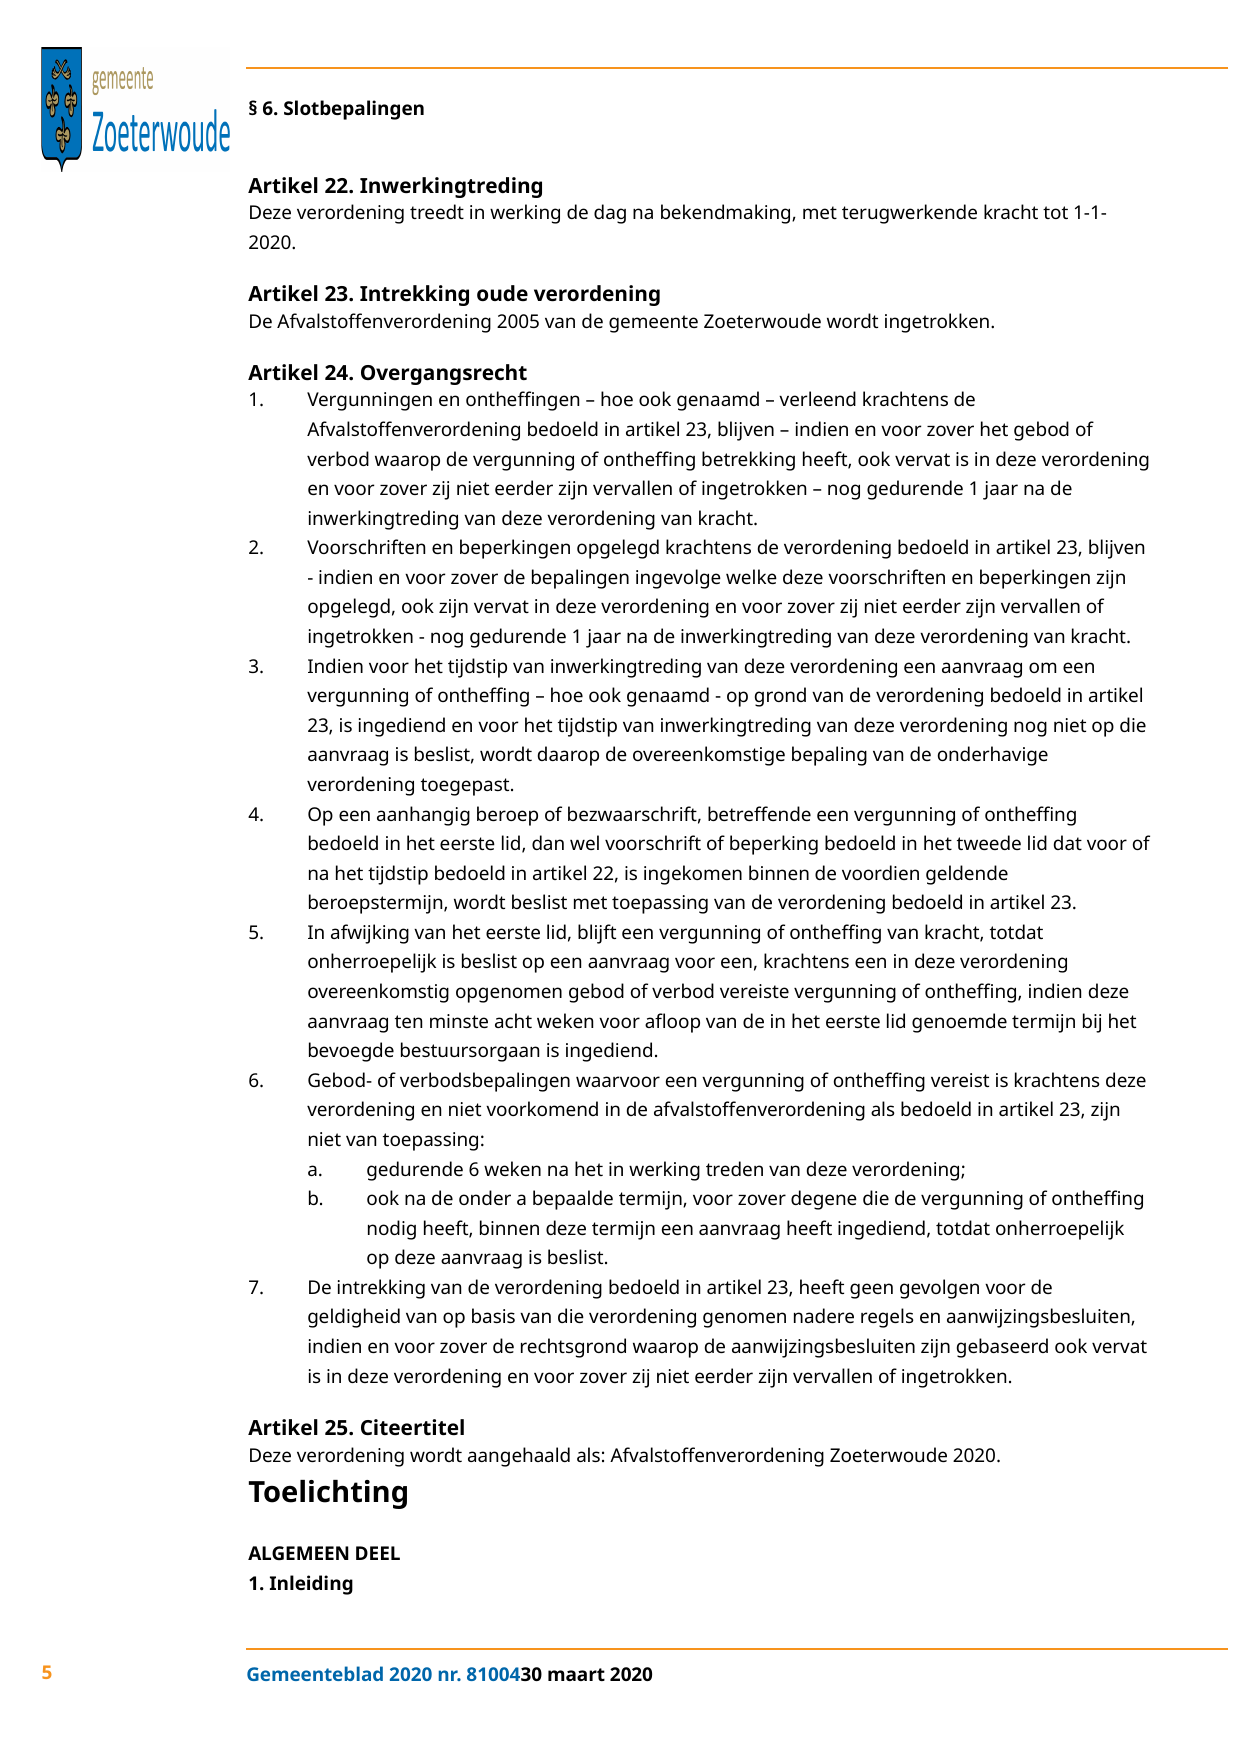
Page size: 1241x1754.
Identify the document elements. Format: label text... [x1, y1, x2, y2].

list Voorschriften en beperkingen opgelegd krachtens de verordening bedoeld in artikel 23, blijven - indien en voor zover de bepalingen ingevolge welke deze voorschriften en beperkingen zijn opgelegd, ook zijn vervat in deze verordening en voor zover zij niet eerder zijn vervallen of ingetrokken - nog gedurende 1 jaar na de inwerkingtreding van deze verordening van kracht. [248, 534, 1152, 649]
text 1. Inleiding [248, 1570, 1152, 1596]
text § 6. Slotbepalingen [248, 95, 1152, 121]
text Artikel 25. Citeertitel [248, 1413, 1152, 1442]
list Gebod- of verbodsbepalingen waarvoor een vergunning of ontheffing vereist is krachtens deze verordening en niet voorkomend in de afvalstoffenverordening als bedoeld in artikel 23, zijn niet van toepassing: [248, 1067, 1152, 1152]
text Artikel 22. Inwerkingtreding [248, 171, 1152, 199]
text Deze verordening treedt in werking de dag na bekendmaking, met terugwerkende kracht tot 1-1-2020. [248, 199, 1152, 255]
list ook na de onder a bepaalde termijn, voor zover degene die de vergunning of ontheffing nodig heeft, binnen deze termijn een aanvraag heeft ingediend, totdat onherroepelijk op deze aanvraag is beslist. [307, 1185, 1152, 1270]
list In afwijking van het eerste lid, blijft een vergunning of ontheffing van kracht, totdat onherroepelijk is beslist op een aanvraag voor een, krachtens een in deze verordening overeenkomstig opgenomen gebod of verbod vereiste vergunning of ontheffing, indien deze aanvraag ten minste acht weken voor afloop van de in het eerste lid genoemde termijn bij het bevoegde bestuursorgaan is ingediend. [248, 919, 1152, 1063]
list Vergunningen en ontheffingen – hoe ook genaamd – verleend krachtens de Afvalstoffenverordening bedoeld in artikel 23, blijven – indien en voor zover het gebod of verbod waarop de vergunning of ontheffing betrekking heeft, ook vervat is in deze verordening en voor zover zij niet eerder zijn vervallen of ingetrokken – nog gedurende 1 jaar na de inwerkingtreding van deze verordening van kracht. [248, 387, 1152, 531]
text Toelichting [248, 1471, 1152, 1511]
list gedurende 6 weken na het in werking treden van deze verordening; [307, 1156, 1152, 1182]
list De intrekking van de verordening bedoeld in artikel 23, heeft geen gevolgen voor de geldigheid van op basis van die verordening genomen nadere regels en aanwijzingsbesluiten, indien en voor zover de rechtsgrond waarop de aanwijzingsbesluiten zijn gebaseerd ook vervat is in deze verordening en voor zover zij niet eerder zijn vervallen of ingetrokken. [248, 1274, 1152, 1389]
text Artikel 23. Intrekking oude verordening [248, 279, 1152, 308]
text ALGEMEEN DEEL [248, 1540, 1152, 1566]
text Deze verordening wordt aangehaald als: Afvalstoffenverordening Zoeterwoude 2020. [248, 1442, 1152, 1467]
list Op een aanhangig beroep of bezwaarschrift, betreffende een vergunning of ontheffing bedoeld in het eerste lid, dan wel voorschrift of beperking bedoeld in het tweede lid dat voor of na het tijdstip bedoeld in artikel 22, is ingekomen binnen de voordien geldende beroepstermijn, wordt beslist met toepassing van de verordening bedoeld in artikel 23. [248, 801, 1152, 915]
list Indien voor het tijdstip van inwerkingtreding van deze verordening een aanvraag om een vergunning of ontheffing – hoe ook genaamd - op grond van de verordening bedoeld in artikel 23, is ingediend en voor het tijdstip van inwerkingtreding van deze verordening nog niet op die aanvraag is beslist, wordt daarop de overeenkomstige bepaling van de onderhavige verordening toegepast. [248, 653, 1152, 797]
text De Afvalstoffenverordening 2005 van de gemeente Zoeterwoude wordt ingetrokken. [248, 308, 1152, 333]
picture [41, 47, 231, 172]
text Artikel 24. Overgangsrecht [248, 358, 1152, 387]
